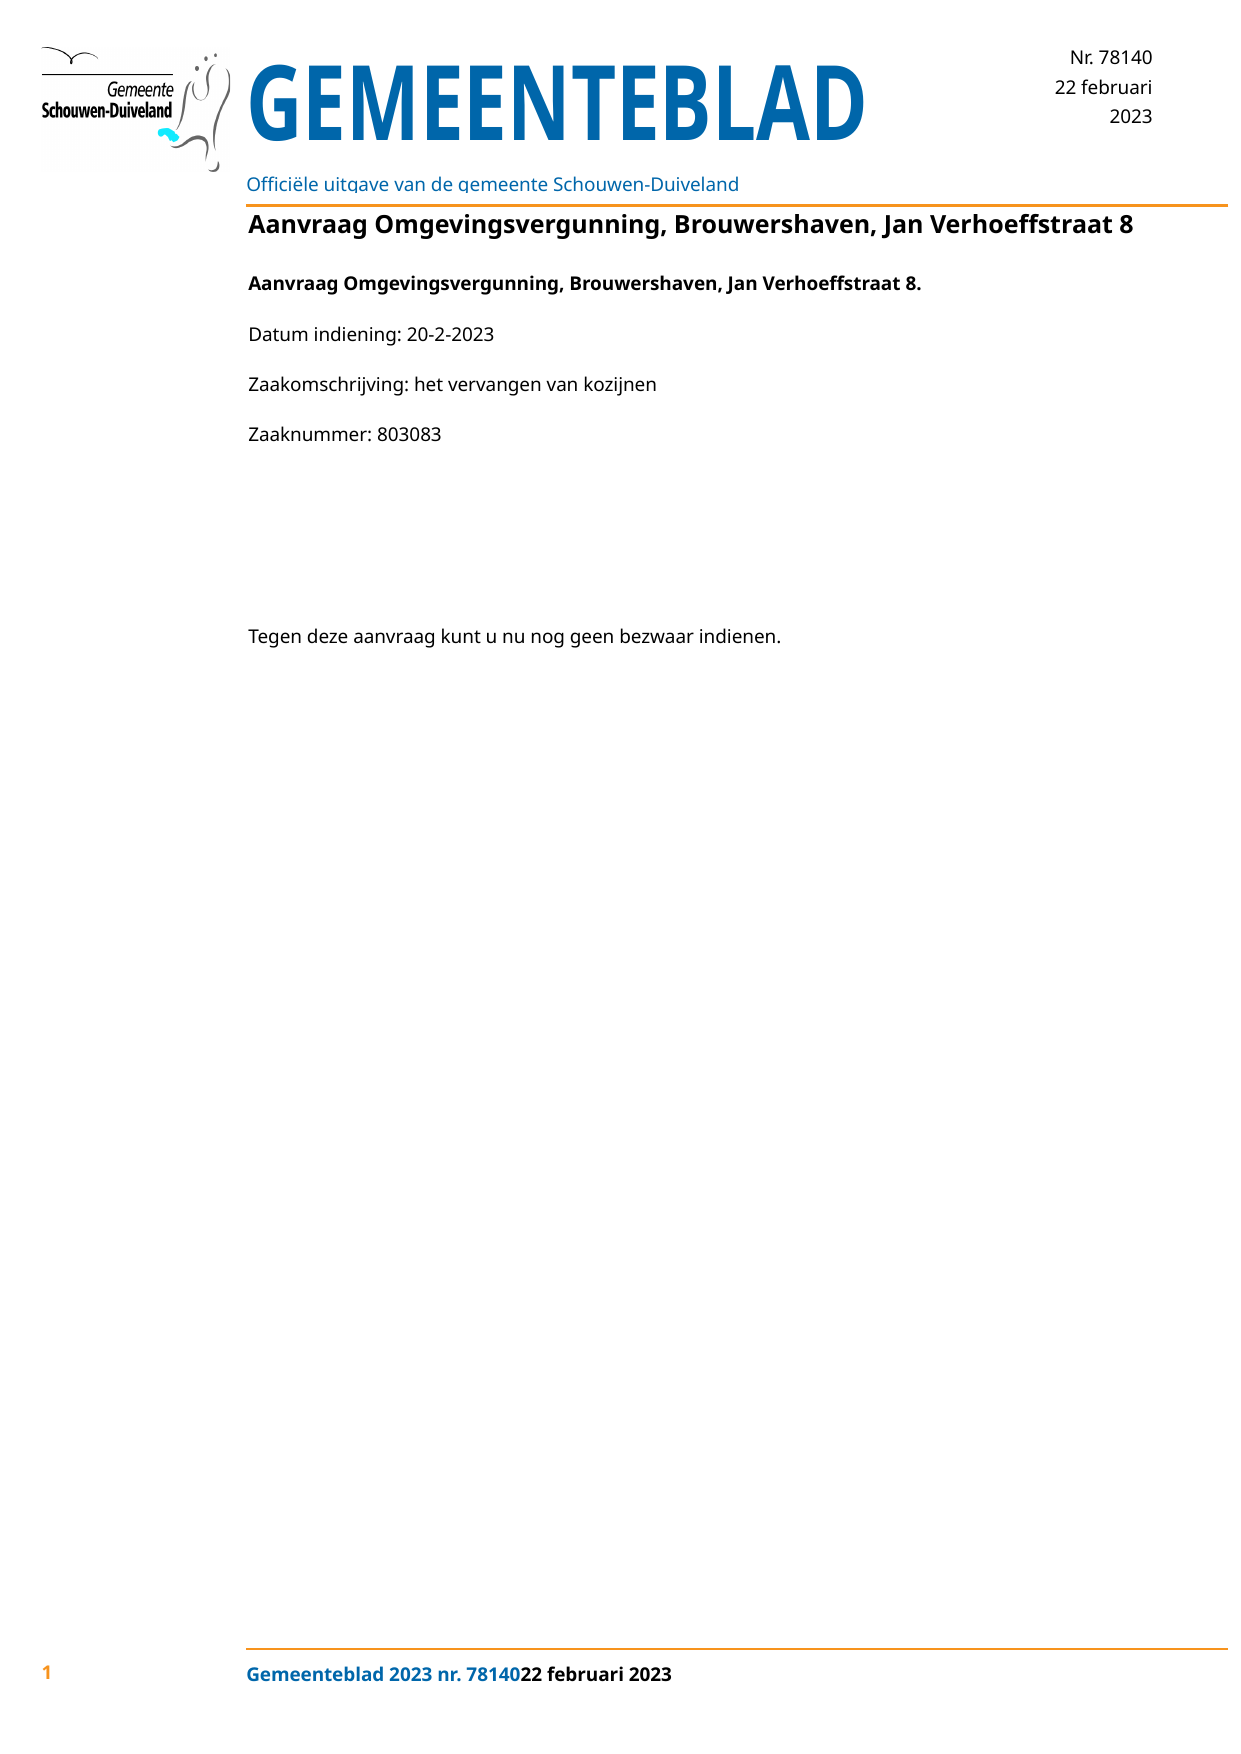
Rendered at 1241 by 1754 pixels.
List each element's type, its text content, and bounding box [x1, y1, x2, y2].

text Tegen deze aanvraag kunt u nu nog geen bezwaar indienen. [248, 623, 1152, 649]
text Zaaknummer: 803083 [248, 422, 1152, 447]
text Aanvraag Omgevingsvergunning, Brouwershaven, Jan Verhoeffstraat 8. [248, 270, 1152, 296]
text Zaakomschrijving: het vervangen van kozijnen [248, 371, 1152, 397]
picture [41, 47, 231, 172]
text Aanvraag Omgevingsvergunning, Brouwershaven, Jan Verhoeffstraat 8 [248, 207, 1152, 241]
text Datum indiening: 20-2-2023 [248, 321, 1152, 346]
